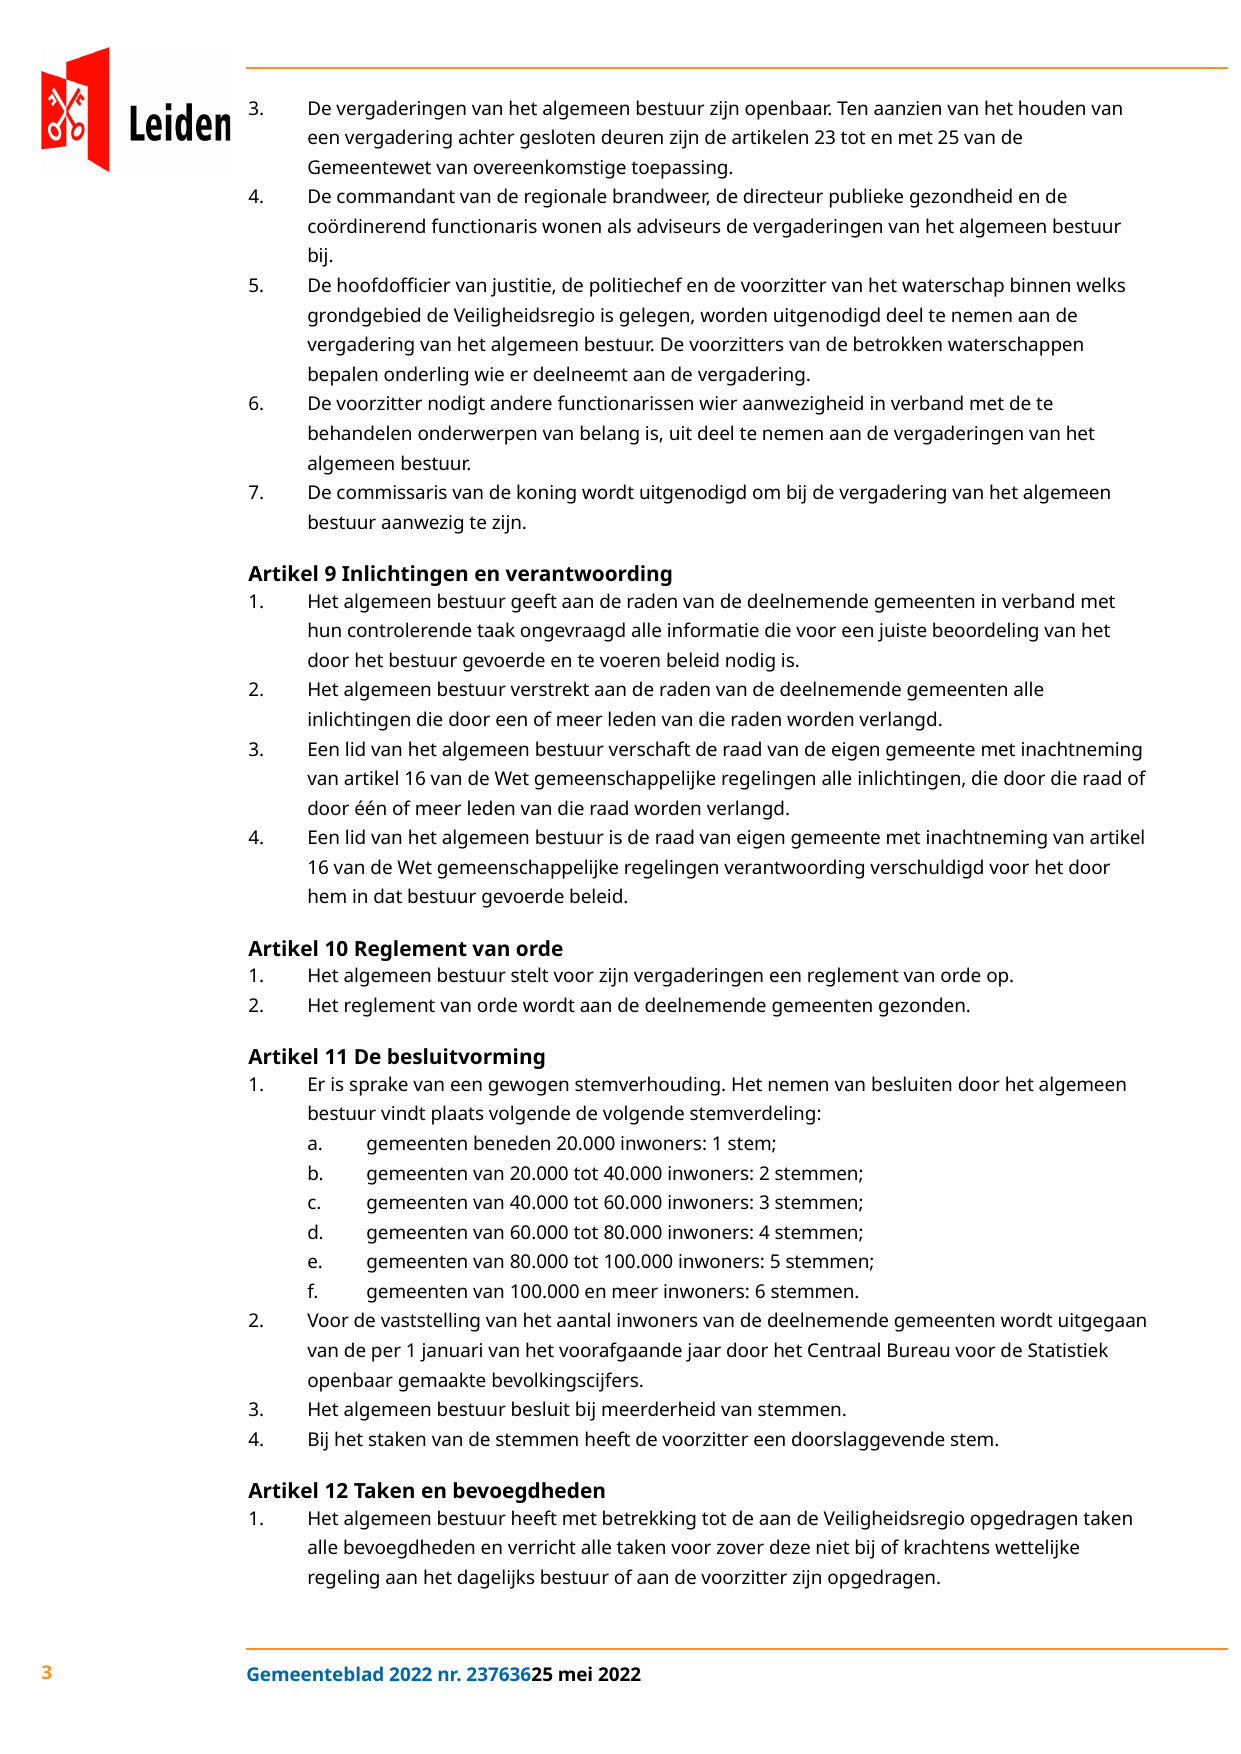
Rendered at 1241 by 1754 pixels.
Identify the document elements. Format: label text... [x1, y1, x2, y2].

text Artikel 10 Reglement van orde [248, 934, 1152, 962]
picture [41, 47, 231, 172]
list De vergaderingen van het algemeen bestuur zijn openbaar. Ten aanzien van het houden van een vergadering achter gesloten deuren zijn de artikelen 23 tot en met 25 van de Gemeentewet van overeenkomstige toepassing. [248, 95, 1152, 180]
list Het algemeen bestuur geeft aan de raden van de deelnemende gemeenten in verband met hun controlerende taak ongevraagd alle informatie die voor een juiste beoordeling van het door het bestuur gevoerde en te voeren beleid nodig is. [248, 588, 1152, 673]
list Het reglement van orde wordt aan de deelnemende gemeenten gezonden. [248, 992, 1152, 1018]
list De commandant van de regionale brandweer, de directeur publieke gezondheid en de coördinerend functionaris wonen als adviseurs de vergaderingen van het algemeen bestuur bij. [248, 183, 1152, 268]
list De commissaris van de koning wordt uitgenodigd om bij de vergadering van het algemeen bestuur aanwezig te zijn. [248, 479, 1152, 535]
text Artikel 11 De besluitvorming [248, 1042, 1152, 1071]
list Er is sprake van een gewogen stemverhouding. Het nemen van besluiten door het algemeen bestuur vindt plaats volgende de volgende stemverdeling: [248, 1071, 1152, 1126]
list gemeenten van 40.000 tot 60.000 inwoners: 3 stemmen; [307, 1189, 1152, 1215]
list Een lid van het algemeen bestuur verschaft de raad van de eigen gemeente met inachtneming van artikel 16 van de Wet gemeenschappelijke regelingen alle inlichtingen, die door die raad of door één of meer leden van die raad worden verlangd. [248, 736, 1152, 821]
list gemeenten van 100.000 en meer inwoners: 6 stemmen. [307, 1278, 1152, 1304]
text Artikel 9 Inlichtingen en verantwoording [248, 559, 1152, 588]
list De hoofdofficier van justitie, de politiechef en de voorzitter van het waterschap binnen welks grondgebied de Veiligheidsregio is gelegen, worden uitgenodigd deel te nemen aan de vergadering van het algemeen bestuur. De voorzitters van de betrokken waterschappen bepalen onderling wie er deelneemt aan de vergadering. [248, 272, 1152, 387]
list Het algemeen bestuur verstrekt aan de raden van de deelnemende gemeenten alle inlichtingen die door een of meer leden van die raden worden verlangd. [248, 677, 1152, 732]
text Artikel 12 Taken en bevoegdheden [248, 1476, 1152, 1505]
list Voor de vaststelling van het aantal inwoners van de deelnemende gemeenten wordt uitgegaan van de per 1 januari van het voorafgaande jaar door het Centraal Bureau voor de Statistiek openbaar gemaakte bevolkingscijfers. [248, 1308, 1152, 1392]
list De voorzitter nodigt andere functionarissen wier aanwezigheid in verband met de te behandelen onderwerpen van belang is, uit deel te nemen aan de vergaderingen van het algemeen bestuur. [248, 391, 1152, 476]
list gemeenten van 60.000 tot 80.000 inwoners: 4 stemmen; [307, 1219, 1152, 1244]
list gemeenten van 80.000 tot 100.000 inwoners: 5 stemmen; [307, 1248, 1152, 1274]
list Het algemeen bestuur heeft met betrekking tot de aan de Veiligheidsregio opgedragen taken alle bevoegdheden en verricht alle taken voor zover deze niet bij of krachtens wettelijke regeling aan het dagelijks bestuur of aan de voorzitter zijn opgedragen. [248, 1505, 1152, 1590]
list gemeenten beneden 20.000 inwoners: 1 stem; [307, 1130, 1152, 1156]
list gemeenten van 20.000 tot 40.000 inwoners: 2 stemmen; [307, 1160, 1152, 1185]
list Bij het staken van de stemmen heeft de voorzitter een doorslaggevende stem. [248, 1426, 1152, 1452]
list Het algemeen bestuur besluit bij meerderheid van stemmen. [248, 1396, 1152, 1422]
list Het algemeen bestuur stelt voor zijn vergaderingen een reglement van orde op. [248, 962, 1152, 988]
list Een lid van het algemeen bestuur is de raad van eigen gemeente met inachtneming van artikel 16 van de Wet gemeenschappelijke regelingen verantwoording verschuldigd voor het door hem in dat bestuur gevoerde beleid. [248, 824, 1152, 909]
